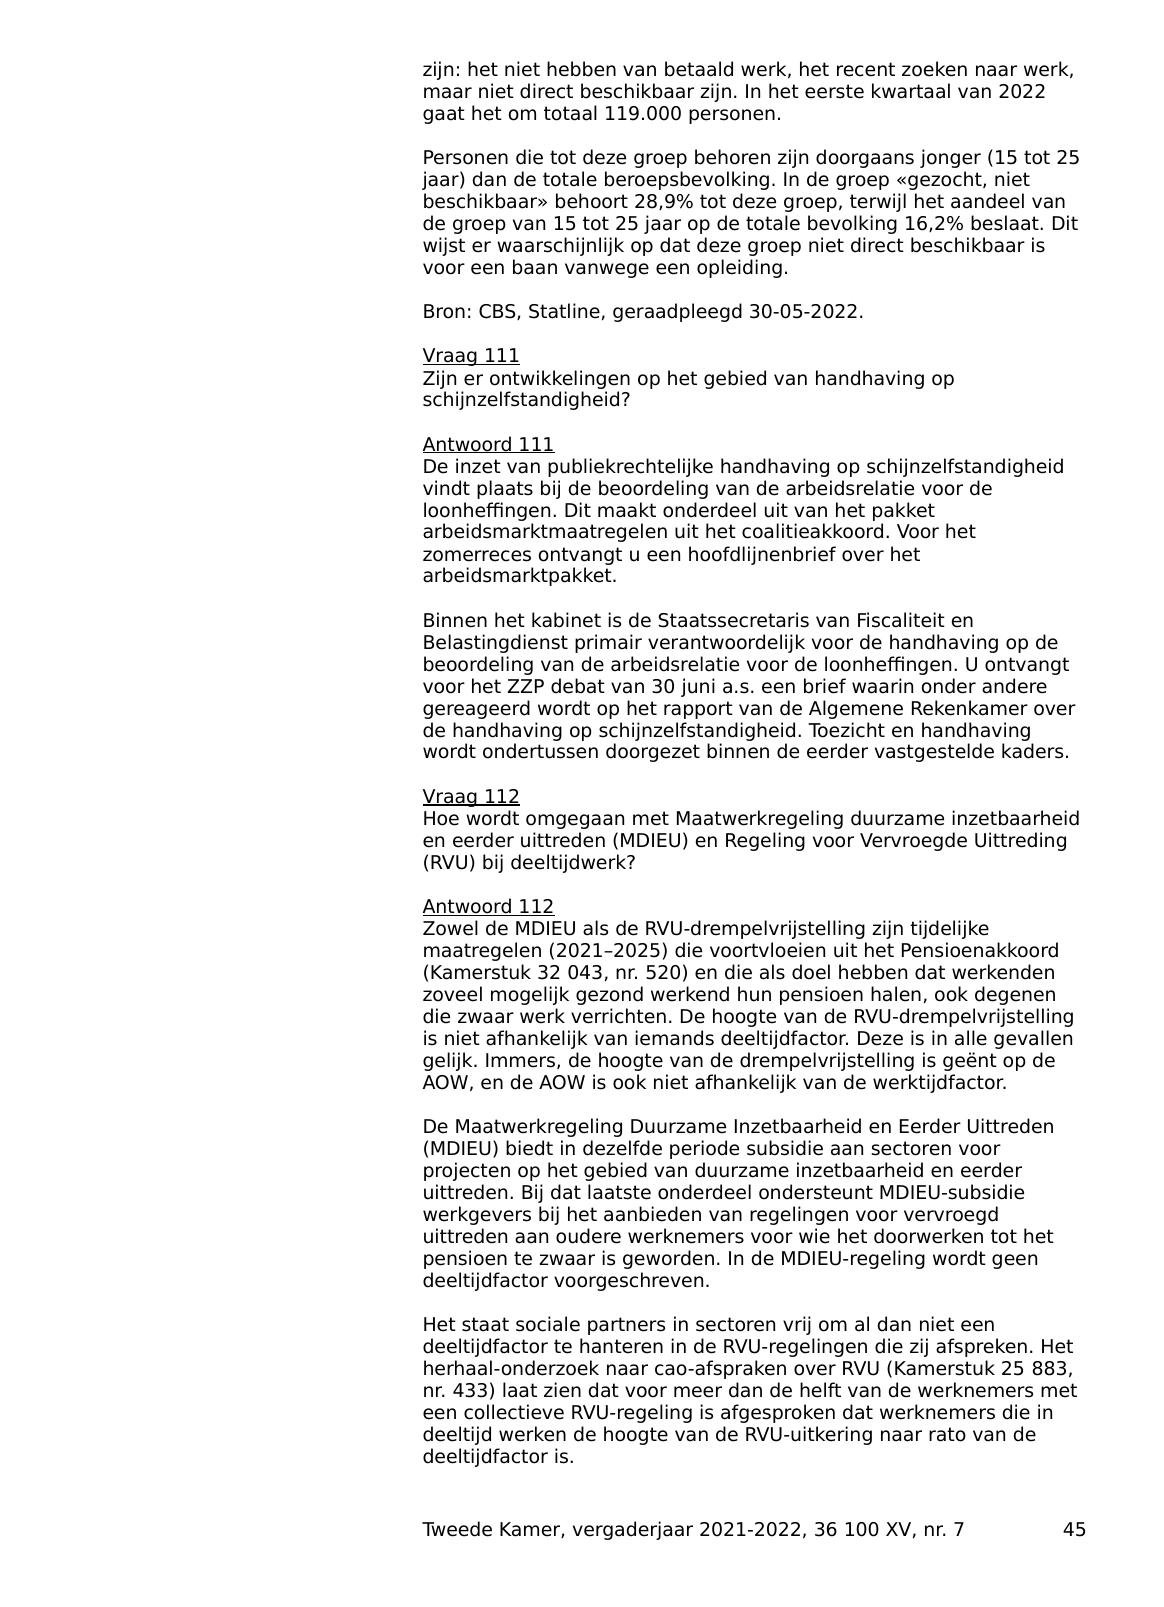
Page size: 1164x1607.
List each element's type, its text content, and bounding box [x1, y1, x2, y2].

subtitle Vraag 112 [422, 786, 1087, 808]
subtitle Antwoord 112 [422, 896, 1087, 918]
text Hoe wordt omgegaan met Maatwerkregeling duurzame inzetbaarheid en eerder uittreden (MDIEU) en Regeling voor Vervroegde Uittreding (RVU) bij deeltijdwerk? [422, 808, 1087, 873]
text Zowel de MDIEU als de RVU-drempelvrijstelling zijn tijdelijke maatregelen (2021–2025) die voortvloeien uit het Pensioenakkoord (Kamerstuk 32 043, nr. 520) en die als doel hebben dat werkenden zoveel mogelijk gezond werkend hun pensioen halen, ook degenen die zwaar werk verrichten. De hoogte van de RVU-drempelvrijstelling is niet afhankelijk van iemands deeltijdfactor. Deze is in alle gevallen gelijk. Immers, de hoogte van de drempelvrijstelling is geënt op de AOW, en de AOW is ook niet afhankelijk van de werktijdfactor. [422, 918, 1087, 1093]
text zijn: het niet hebben van betaald werk, het recent zoeken naar werk, maar niet direct beschikbaar zijn. In het eerste kwartaal van 2022 gaat het om totaal 119.000 personen. [422, 59, 1087, 125]
text Bron: CBS, Statline, geraadpleegd 30-05-2022. [422, 301, 1087, 323]
text Personen die tot deze groep behoren zijn doorgaans jonger (15 tot 25 jaar) dan de totale beroepsbevolking. In de groep «gezocht, niet beschikbaar» behoort 28,9% tot deze groep, terwijl het aandeel van de groep van 15 tot 25 jaar op de totale bevolking 16,2% beslaat. Dit wijst er waarschijnlijk op dat deze groep niet direct beschikbaar is voor een baan vanwege een opleiding. [422, 147, 1087, 279]
text Binnen het kabinet is de Staatssecretaris van Fiscaliteit en Belastingdienst primair verantwoordelijk voor de handhaving op de beoordeling van de arbeidsrelatie voor de loonheffingen. U ontvangt voor het ZZP debat van 30 juni a.s. een brief waarin onder andere gereageerd wordt op het rapport van de Algemene Rekenkamer over de handhaving op schijnzelfstandigheid. Toezicht en handhaving wordt ondertussen doorgezet binnen de eerder vastgestelde kaders. [422, 609, 1087, 763]
text De Maatwerkregeling Duurzame Inzetbaarheid en Eerder Uittreden (MDIEU) biedt in dezelfde periode subsidie aan sectoren voor projecten op het gebied van duurzame inzetbaarheid en eerder uittreden. Bij dat laatste onderdeel ondersteunt MDIEU-subsidie werkgevers bij het aanbieden van regelingen voor vervroegd uittreden aan oudere werknemers voor wie het doorwerken tot het pensioen te zwaar is geworden. In de MDIEU-regeling wordt geen deeltijdfactor voorgeschreven. [422, 1116, 1087, 1292]
text Zijn er ontwikkelingen op het gebied van handhaving op schijnzelfstandigheid? [422, 367, 1087, 411]
subtitle Antwoord 111 [422, 433, 1087, 456]
subtitle Vraag 111 [422, 345, 1087, 367]
text De inzet van publiekrechtelijke handhaving op schijnzelfstandigheid vindt plaats bij de beoordeling van de arbeidsrelatie voor de loonheffingen. Dit maakt onderdeel uit van het pakket arbeidsmarktmaatregelen uit het coalitieakkoord. Voor het zomerreces ontvangt u een hoofdlijnenbrief over het arbeidsmarktpakket. [422, 456, 1087, 587]
text Het staat sociale partners in sectoren vrij om al dan niet een deeltijdfactor te hanteren in de RVU-regelingen die zij afspreken. Het herhaal-onderzoek naar cao-afspraken over RVU (Kamerstuk 25 883, nr. 433) laat zien dat voor meer dan de helft van de werknemers met een collectieve RVU-regeling is afgesproken dat werknemers die in deeltijd werken de hoogte van de RVU-uitkering naar rato van de deeltijdfactor is. [422, 1314, 1087, 1468]
